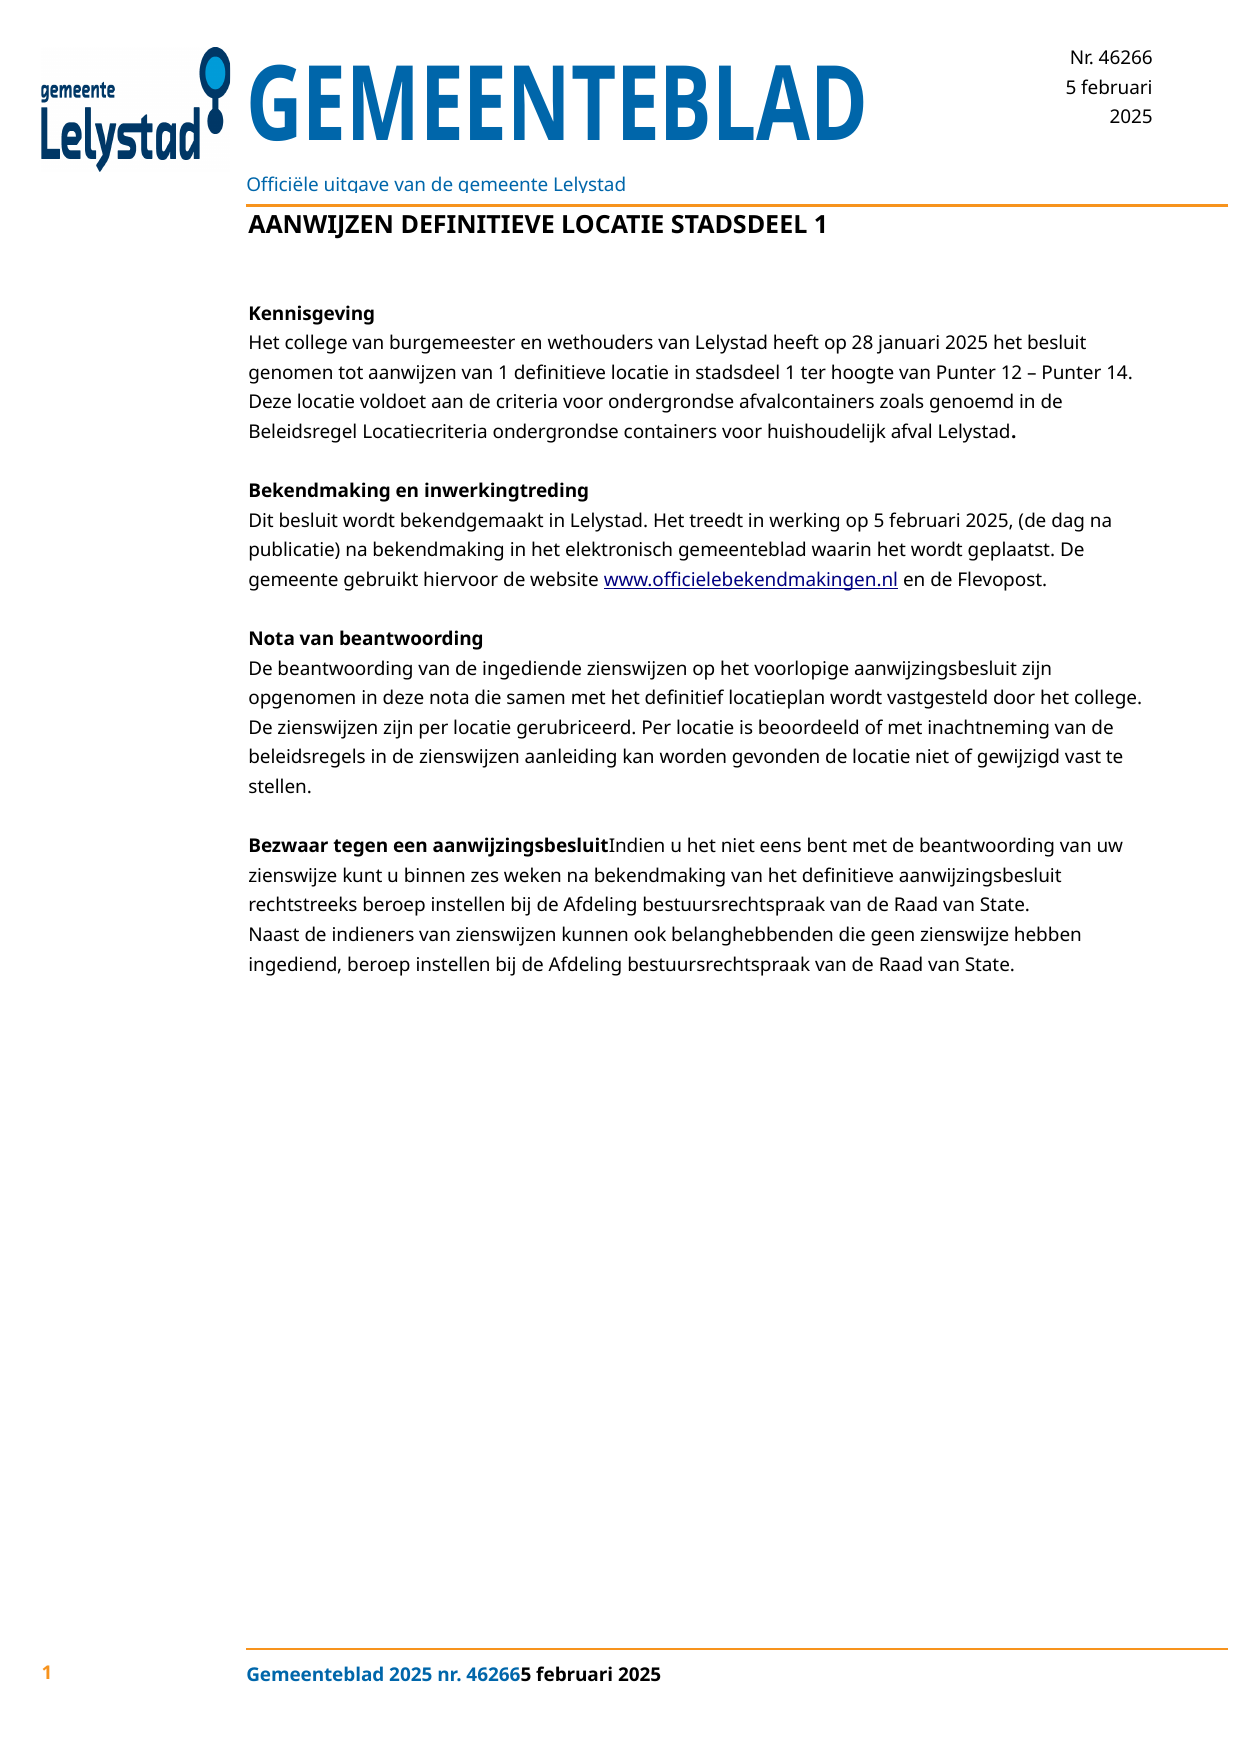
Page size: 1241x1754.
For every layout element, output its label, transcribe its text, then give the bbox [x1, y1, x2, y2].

text Nota van beantwoording [248, 625, 1152, 651]
text Dit besluit wordt bekendgemaakt in Lelystad. Het treedt in werking op 5 februari 2025, (de dag na publicatie) na bekendmaking in het elektronisch gemeenteblad waarin het wordt geplaatst. De gemeente gebruikt hiervoor de website www.officielebekendmakingen.nl en de Flevopost. [248, 507, 1152, 592]
text Kennisgeving [248, 300, 1152, 326]
picture [41, 47, 231, 172]
text Bezwaar tegen een aanwijzingsbesluitIndien u het niet eens bent met de beantwoording van uw zienswijze kunt u binnen zes weken na bekendmaking van het definitieve aanwijzingsbesluit rechtstreeks beroep instellen bij de Afdeling bestuursrechtspraak van de Raad van State. [248, 832, 1152, 917]
text AANWIJZEN DEFINITIEVE LOCATIE STADSDEEL 1 [248, 207, 1152, 241]
text Naast de indieners van zienswijzen kunnen ook belanghebbenden die geen zienswijze hebben ingediend, beroep instellen bij de Afdeling bestuursrechtspraak van de Raad van State. [248, 921, 1152, 976]
text Het college van burgemeester en wethouders van Lelystad heeft op 28 januari 2025 het besluit genomen tot aanwijzen van 1 definitieve locatie in stadsdeel 1 ter hoogte van Punter 12 – Punter 14. Deze locatie voldoet aan de criteria voor ondergrondse afvalcontainers zoals genoemd in de Beleidsregel Locatiecriteria ondergrondse containers voor huishoudelijk afval Lelystad. [248, 329, 1152, 444]
text Bekendmaking en inwerkingtreding [248, 477, 1152, 503]
text De beantwoording van de ingediende zienswijzen op het voorlopige aanwijzingsbesluit zijn opgenomen in deze nota die samen met het definitief locatieplan wordt vastgesteld door het college. De zienswijzen zijn per locatie gerubriceerd. Per locatie is beoordeeld of met inachtneming van de beleidsregels in de zienswijzen aanleiding kan worden gevonden de locatie niet of gewijzigd vast te stellen. [248, 655, 1152, 799]
